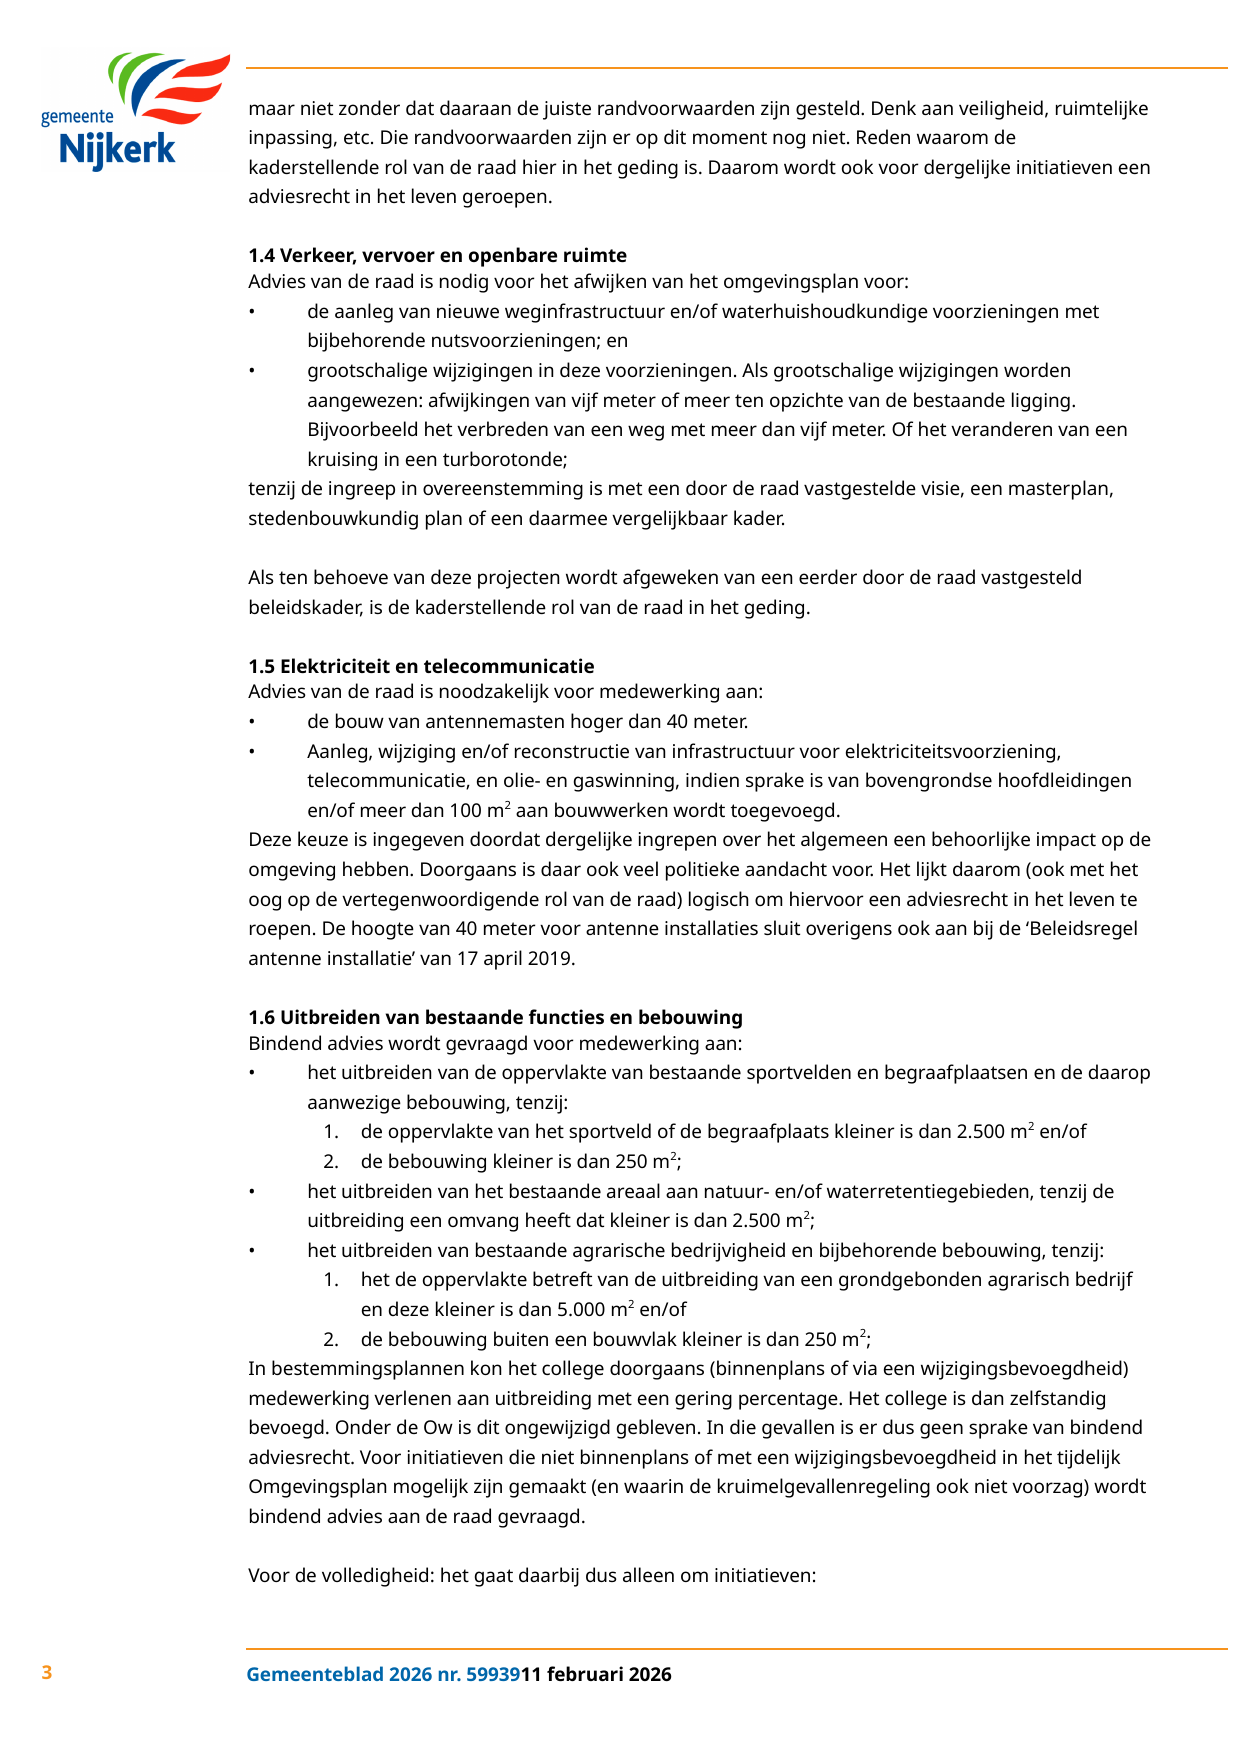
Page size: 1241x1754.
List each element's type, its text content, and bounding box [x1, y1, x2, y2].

list het uitbreiden van het bestaande areaal aan natuur- en/of waterretentiegebieden, tenzij de uitbreiding een omvang heeft dat kleiner is dan 2.500 m2; [248, 1178, 1152, 1233]
list de oppervlakte van het sportveld of de begraafplaats kleiner is dan 2.500 m2 en/of [323, 1119, 1152, 1144]
text Advies van de raad is nodig voor het afwijken van het omgevingsplan voor: [248, 268, 1152, 294]
text tenzij de ingreep in overeenstemming is met een door de raad vastgestelde visie, een masterplan, stedenbouwkundig plan of een daarmee vergelijkbaar kader. [248, 476, 1152, 531]
list de aanleg van nieuwe weginfrastructuur en/of waterhuishoudkundige voorzieningen met bijbehorende nutsvoorzieningen; en [248, 298, 1152, 353]
picture [41, 47, 231, 172]
text Bindend advies wordt gevraagd voor medewerking aan: [248, 1030, 1152, 1056]
text 1.5 Elektriciteit en telecommunicatie [248, 653, 1152, 679]
list het de oppervlakte betreft van de uitbreiding van een grondgebonden agrarisch bedrijf en deze kleiner is dan 5.000 m2 en/of [323, 1267, 1152, 1322]
text Deze keuze is ingegeven doordat dergelijke ingrepen over het algemeen een behoorlijke impact op de omgeving hebben. Doorgaans is daar ook veel politieke aandacht voor. Het lijkt daarom (ook met het oog op de vertegenwoordigende rol van de raad) logisch om hiervoor een adviesrecht in het leven te roepen. De hoogte van 40 meter voor antenne installaties sluit overigens ook aan bij de ‘Beleidsregel antenne installatie’ van 17 april 2019. [248, 827, 1152, 971]
text Voor de volledigheid: het gaat daarbij dus alleen om initiatieven: [248, 1562, 1152, 1588]
text maar niet zonder dat daaraan de juiste randvoorwaarden zijn gesteld. Denk aan veiligheid, ruimtelijke inpassing, etc. Die randvoorwaarden zijn er op dit moment nog niet. Reden waarom de kaderstellende rol van de raad hier in het geding is. Daarom wordt ook voor dergelijke initiatieven een adviesrecht in het leven geroepen. [248, 95, 1152, 209]
list het uitbreiden van bestaande agrarische bedrijvigheid en bijbehorende bebouwing, tenzij: [248, 1237, 1152, 1263]
text 1.6 Uitbreiden van bestaande functies en bebouwing [248, 1004, 1152, 1030]
list grootschalige wijzigingen in deze voorzieningen. Als grootschalige wijzigingen worden aangewezen: afwijkingen van vijf meter of meer ten opzichte van de bestaande ligging. Bijvoorbeeld het verbreden van een weg met meer dan vijf meter. Of het veranderen van een kruising in een turborotonde; [248, 357, 1152, 472]
text Advies van de raad is noodzakelijk voor medewerking aan: [248, 679, 1152, 704]
text In bestemmingsplannen kon het college doorgaans (binnenplans of via een wijzigingsbevoegdheid) medewerking verlenen aan uitbreiding met een gering percentage. Het college is dan zelfstandig bevoegd. Onder de Ow is dit ongewijzigd gebleven. In die gevallen is er dus geen sprake van bindend adviesrecht. Voor initiatieven die niet binnenplans of met een wijzigingsbevoegdheid in het tijdelijk Omgevingsplan mogelijk zijn gemaakt (en waarin de kruimelgevallenregeling ook niet voorzag) wordt bindend advies aan de raad gevraagd. [248, 1355, 1152, 1529]
list de bebouwing kleiner is dan 250 m2; [323, 1148, 1152, 1174]
list het uitbreiden van de oppervlakte van bestaande sportvelden en begraafplaatsen en de daarop aanwezige bebouwing, tenzij: [248, 1059, 1152, 1115]
text 1.4 Verkeer, vervoer en openbare ruimte [248, 243, 1152, 268]
text Als ten behoeve van deze projecten wordt afgeweken van een eerder door de raad vastgesteld beleidskader, is de kaderstellende rol van de raad in het geding. [248, 564, 1152, 619]
list de bebouwing buiten een bouwvlak kleiner is dan 250 m2; [323, 1326, 1152, 1351]
list Aanleg, wijziging en/of reconstructie van infrastructuur voor elektriciteitsvoorziening, telecommunicatie, en olie- en gaswinning, indien sprake is van bovengrondse hoofdleidingen en/of meer dan 100 m2 aan bouwwerken wordt toegevoegd. [248, 738, 1152, 823]
list de bouw van antennemasten hoger dan 40 meter. [248, 708, 1152, 734]
